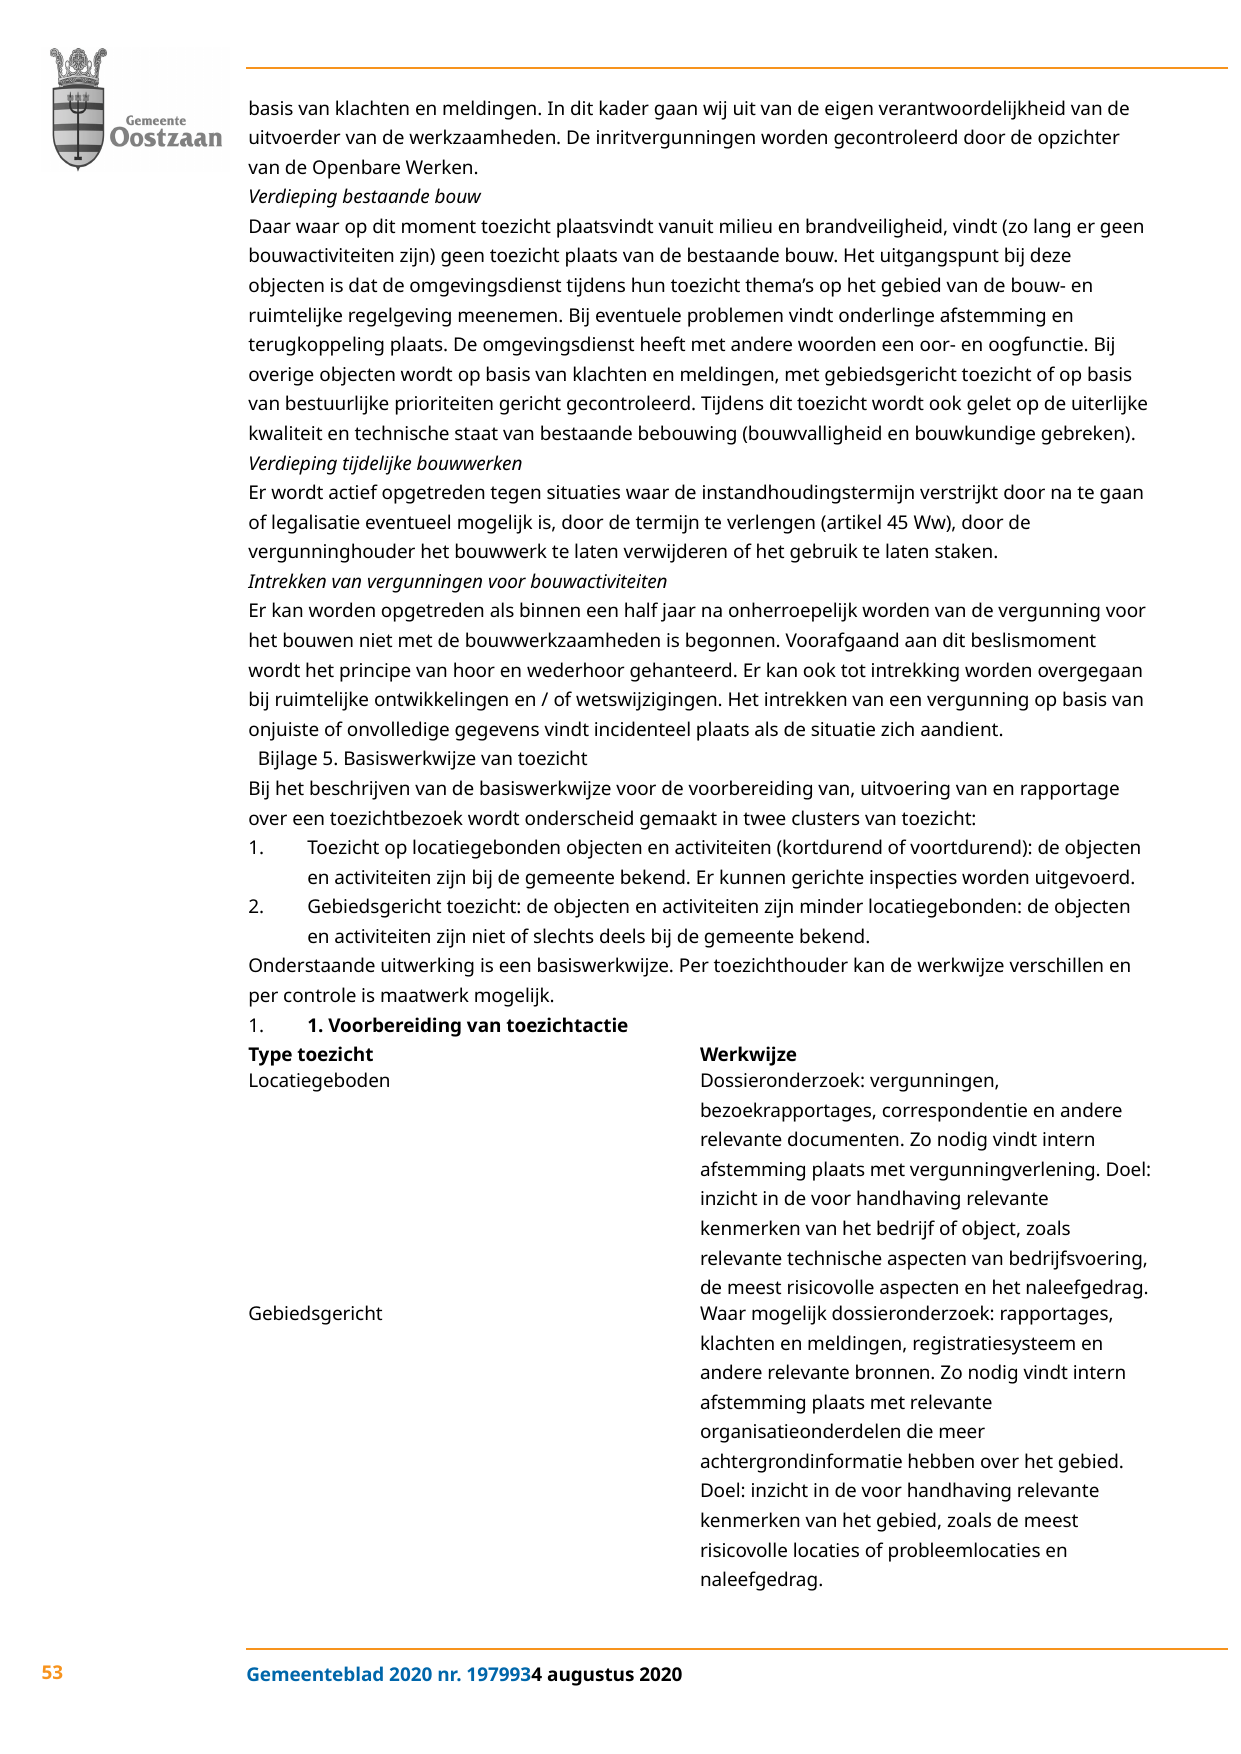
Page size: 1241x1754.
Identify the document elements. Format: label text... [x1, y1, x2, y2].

table_cell Gebiedsgericht [248, 1300, 700, 1592]
text Er kan worden opgetreden als binnen een half jaar na onherroepelijk worden van de vergunning voor het bouwen niet met de bouwwerkzaamheden is begonnen. Voorafgaand aan dit beslismoment wordt het principe van hoor en wederhoor gehanteerd. Er kan ook tot intrekking worden overgegaan bij ruimtelijke ontwikkelingen en / of wetswijzigingen. Het intrekken van een vergunning op basis van onjuiste of onvolledige gegevens vindt incidenteel plaats als de situatie zich aandient. [248, 598, 1152, 742]
picture [41, 47, 231, 172]
text basis van klachten en meldingen. In dit kader gaan wij uit van de eigen verantwoordelijkheid van de uitvoerder van de werkzaamheden. De inritvergunningen worden gecontroleerd door de opzichter van de Openbare Werken. [248, 95, 1152, 180]
table_cell Dossieronderzoek: vergunningen, bezoekrapportages, correspondentie en andere relevante documenten. Zo nodig vindt intern afstemming plaats met vergunningverlening. Doel: inzicht in de voor handhaving relevante kenmerken van het bedrijf of object, zoals relevante technische aspecten van bedrijfsvoering, de meest risicovolle aspecten en het naleefgedrag. [700, 1067, 1152, 1300]
table_cell Waar mogelijk dossieronderzoek: rapportages, klachten en meldingen, registratiesysteem en andere relevante bronnen. Zo nodig vindt intern afstemming plaats met relevante organisatieonderdelen die meer achtergrondinformatie hebben over het gebied. Doel: inzicht in de voor handhaving relevante kenmerken van het gebied, zoals de meest risicovolle locaties of probleemlocaties en naleefgedrag. [700, 1300, 1152, 1592]
table_header Type toezicht [248, 1042, 700, 1067]
text Intrekken van vergunningen voor bouwactiviteiten [248, 568, 1152, 594]
text Verdieping tijdelijke bouwwerken [248, 450, 1152, 476]
list 1. Voorbereiding van toezichtactie [248, 1012, 1152, 1038]
text Verdieping bestaande bouw [248, 183, 1152, 209]
table_header Werkwijze [700, 1042, 1152, 1067]
text Bijlage 5. Basiswerkwijze van toezicht [248, 746, 1152, 771]
text Bij het beschrijven van de basiswerkwijze voor de voorbereiding van, uitvoering van en rapportage over een toezichtbezoek wordt onderscheid gemaakt in twee clusters van toezicht: [248, 775, 1152, 831]
list Toezicht op locatiegebonden objecten en activiteiten (kortdurend of voortdurend): de objecten en activiteiten zijn bij de gemeente bekend. Er kunnen gerichte inspecties worden uitgevoerd. [248, 834, 1152, 890]
table_cell Locatiegeboden [248, 1067, 700, 1300]
text Er wordt actief opgetreden tegen situaties waar de instandhoudingstermijn verstrijkt door na te gaan of legalisatie eventueel mogelijk is, door de termijn te verlengen (artikel 45 Ww), door de vergunninghouder het bouwwerk te laten verwijderen of het gebruik te laten staken. [248, 479, 1152, 564]
text Onderstaande uitwerking is een basiswerkwijze. Per toezichthouder kan de werkwijze verschillen en per controle is maatwerk mogelijk. [248, 953, 1152, 1008]
text Daar waar op dit moment toezicht plaatsvindt vanuit milieu en brandveiligheid, vindt (zo lang er geen bouwactiviteiten zijn) geen toezicht plaats van de bestaande bouw. Het uitgangspunt bij deze objecten is dat de omgevingsdienst tijdens hun toezicht thema’s op het gebied van de bouw‐ en ruimtelijke regelgeving meenemen. Bij eventuele problemen vindt onderlinge afstemming en terugkoppeling plaats. De omgevingsdienst heeft met andere woorden een oor‐ en oogfunctie. Bij overige objecten wordt op basis van klachten en meldingen, met gebiedsgericht toezicht of op basis van bestuurlijke prioriteiten gericht gecontroleerd. Tijdens dit toezicht wordt ook gelet op de uiterlijke kwaliteit en technische staat van bestaande bebouwing (bouwvalligheid en bouwkundige gebreken). [248, 213, 1152, 446]
list Gebiedsgericht toezicht: de objecten en activiteiten zijn minder locatiegebonden: de objecten en activiteiten zijn niet of slechts deels bij de gemeente bekend. [248, 893, 1152, 949]
